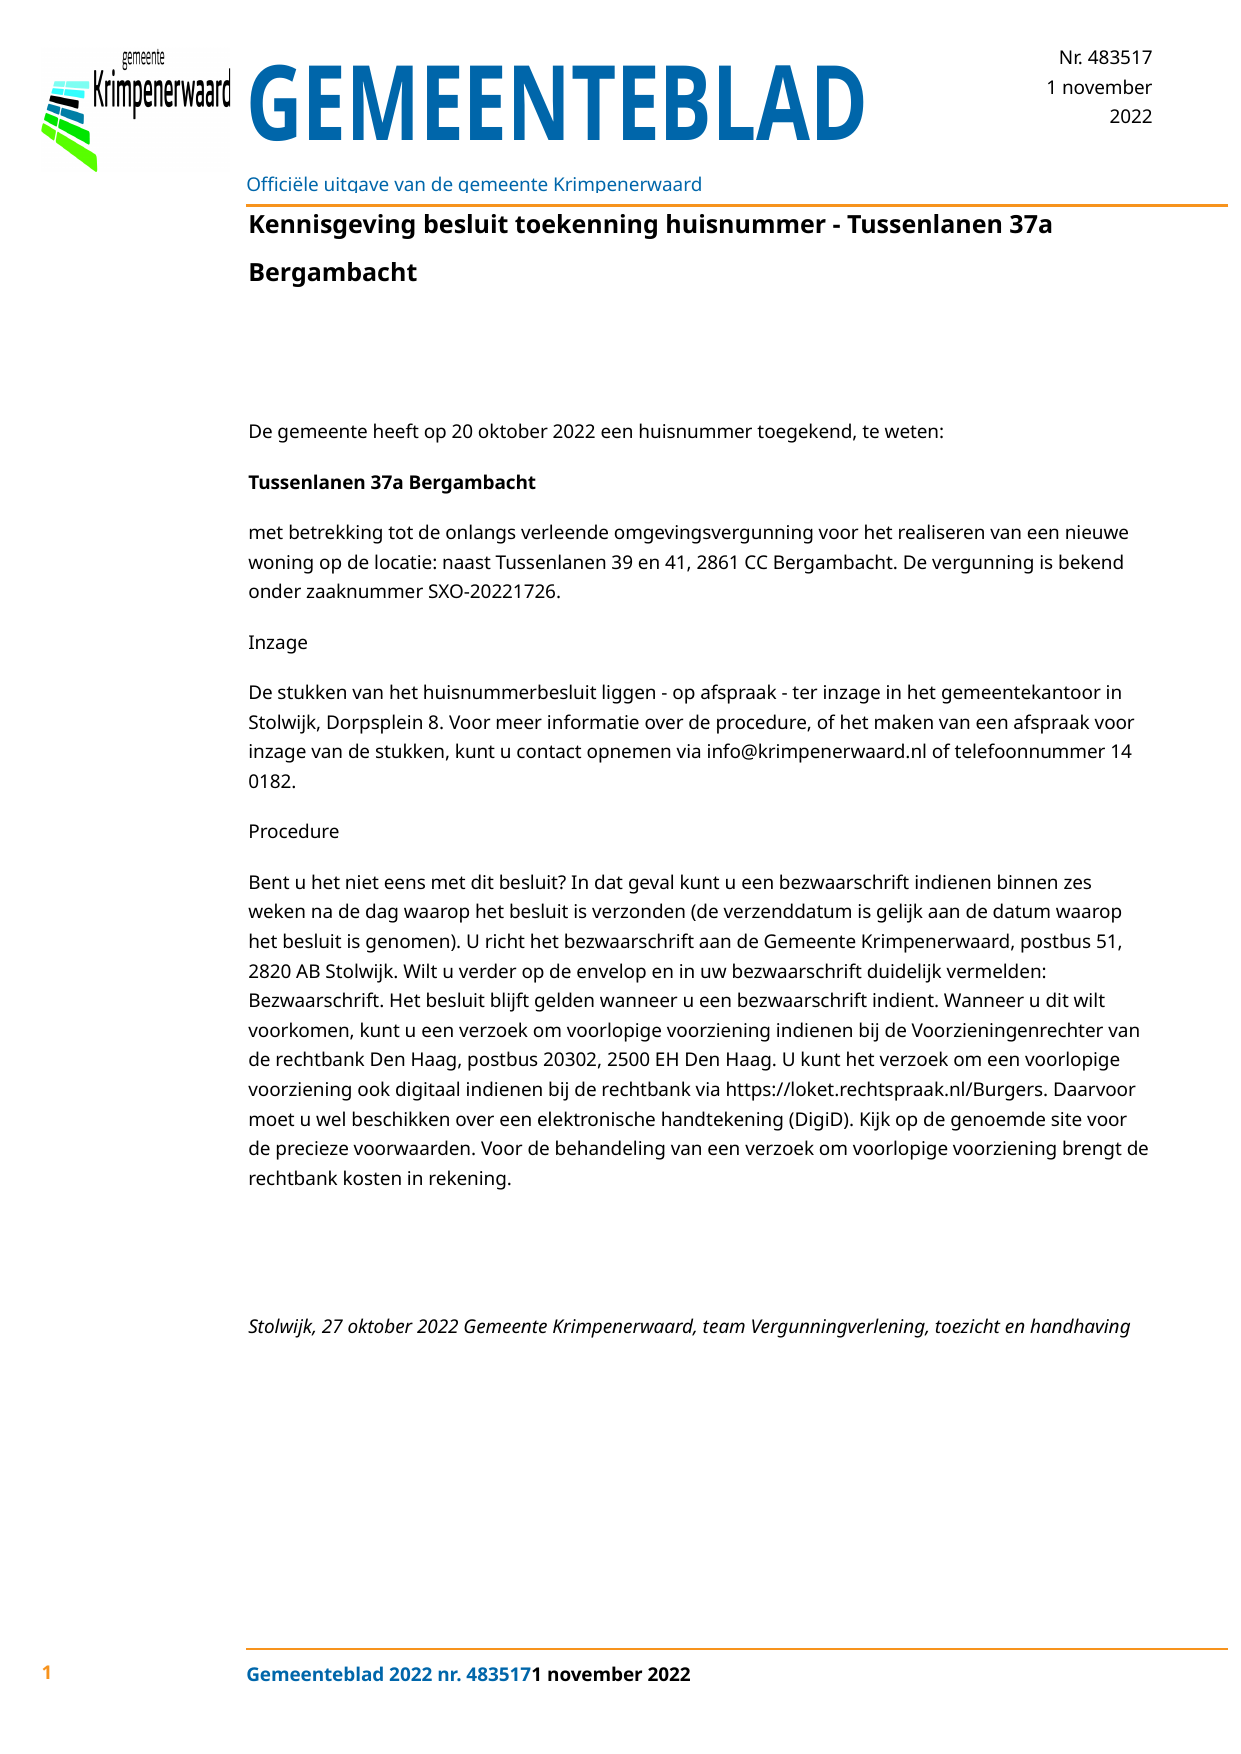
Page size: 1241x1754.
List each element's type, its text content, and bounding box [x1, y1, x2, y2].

text Bent u het niet eens met dit besluit? In dat geval kunt u een bezwaarschrift indienen binnen zes weken na de dag waarop het besluit is verzonden (de verzenddatum is gelijk aan de datum waarop het besluit is genomen). U richt het bezwaarschrift aan de Gemeente Krimpenerwaard, postbus 51, 2820 AB Stolwijk. Wilt u verder op de envelop en in uw bezwaarschrift duidelijk vermelden: Bezwaarschrift. Het besluit blijft gelden wanneer u een bezwaarschrift indient. Wanneer u dit wilt voorkomen, kunt u een verzoek om voorlopige voorziening indienen bij de Voorzieningenrechter van de rechtbank Den Haag, postbus 20302, 2500 EH Den Haag. U kunt het verzoek om een voorlopige voorziening ook digitaal indienen bij de rechtbank via https://loket.rechtspraak.nl/Burgers. Daarvoor moet u wel beschikken over een elektronische handtekening (DigiD). Kijk op de genoemde site voor de precieze voorwaarden. Voor de behandeling van een verzoek om voorlopige voorziening brengt de rechtbank kosten in rekening. [248, 869, 1152, 1191]
text Tussenlanen 37a Bergambacht [248, 469, 1152, 495]
text Procedure [248, 819, 1152, 844]
picture [41, 47, 231, 172]
text Inzage [248, 629, 1152, 655]
text De gemeente heeft op 20 oktober 2022 een huisnummer toegekend, te weten: [248, 419, 1152, 444]
text met betrekking tot de onlangs verleende omgevingsvergunning voor het realiseren van een nieuwe woning op de locatie: naast Tussenlanen 39 en 41, 2861 CC Bergambacht. De vergunning is bekend onder zaaknummer SXO-20221726. [248, 519, 1152, 604]
text Stolwijk, 27 oktober 2022 Gemeente Krimpenerwaard, team Vergunningverlening, toezicht en handhaving [248, 1314, 1152, 1339]
text De stukken van het huisnummerbesluit liggen - op afspraak - ter inzage in het gemeentekantoor in Stolwijk, Dorpsplein 8. Voor meer informatie over de procedure, of het maken van een afspraak voor inzage van de stukken, kunt u contact opnemen via info@krimpenerwaard.nl of telefoonnummer 14 0182. [248, 679, 1152, 794]
text Kennisgeving besluit toekenning huisnummer - Tussenlanen 37a Bergambacht [248, 207, 1152, 288]
